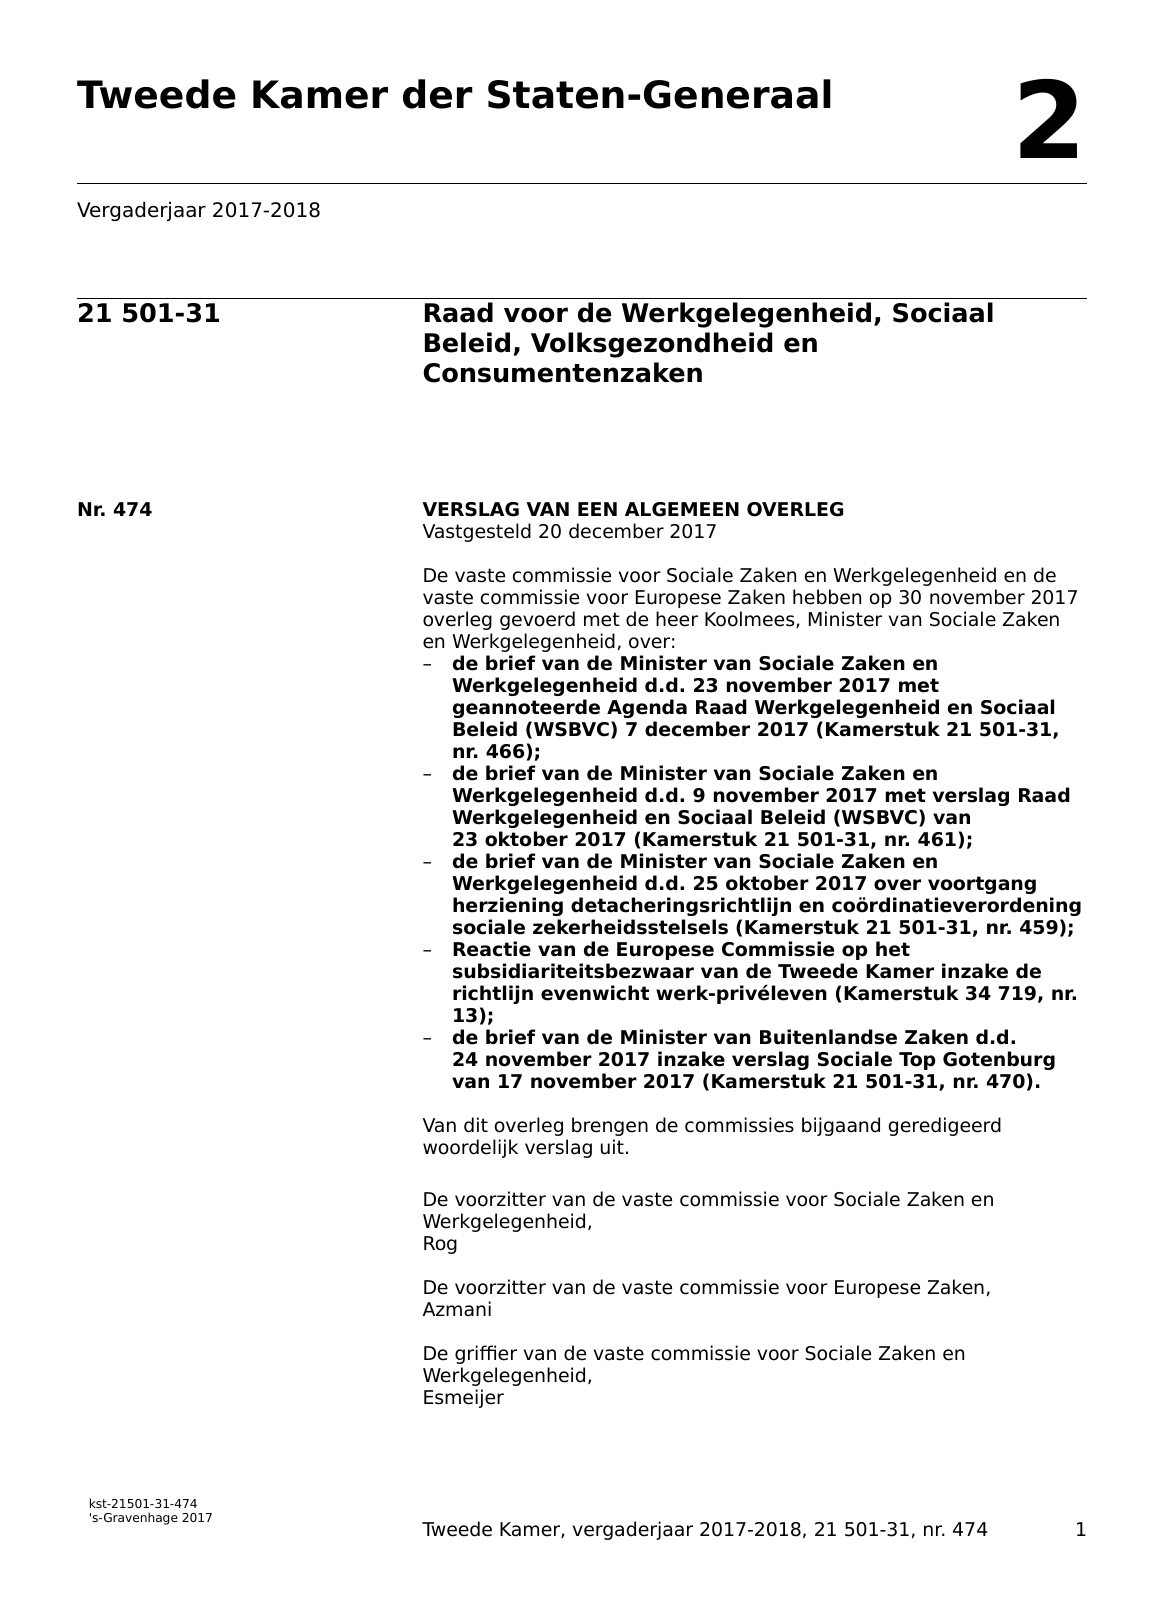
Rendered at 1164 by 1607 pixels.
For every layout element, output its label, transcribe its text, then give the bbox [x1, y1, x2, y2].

text Van dit overleg brengen de commissies bijgaand geredigeerd woordelijk verslag uit. [422, 1115, 1087, 1159]
text – de brief van de Minister van Sociale Zaken en Werkgelegenheid d.d. 9 november 2017 met verslag Raad Werkgelegenheid en Sociaal Beleid (WSBVC) van 23 oktober 2017 (Kamerstuk 21 501-31, nr. 461); [422, 763, 1087, 851]
text Vastgesteld 20 december 2017 [422, 521, 1087, 543]
text – Reactie van de Europese Commissie op het subsidiariteitsbezwaar van de Tweede Kamer inzake de richtlijn evenwicht werk-privéleven (Kamerstuk 34 719, nr. 13); [422, 939, 1087, 1027]
table_cell Vergaderjaar 2017-2018 [77, 184, 1087, 298]
text – de brief van de Minister van Sociale Zaken en Werkgelegenheid d.d. 23 november 2017 met geannoteerde Agenda Raad Werkgelegenheid en Sociaal Beleid (WSBVC) 7 december 2017 (Kamerstuk 21 501-31, nr. 466); [422, 653, 1087, 763]
table_header Tweede Kamer der Staten-Generaal [77, 59, 886, 183]
text – de brief van de Minister van Sociale Zaken en Werkgelegenheid d.d. 25 oktober 2017 over voortgang herziening detacheringsrichtlijn en coördinatieverordening sociale zekerheidsstelsels (Kamerstuk 21 501-31, nr. 459); [422, 851, 1087, 939]
subtitle Nr. 474 VERSLAG VAN EEN ALGEMEEN OVERLEG [77, 499, 1087, 521]
text De vaste commissie voor Sociale Zaken en Werkgelegenheid en de vaste commissie voor Europese Zaken hebben op 30 november 2017 overleg gevoerd met de heer Koolmees, Minister van Sociale Zaken en Werkgelegenheid, over: [422, 565, 1087, 653]
text De voorzitter van de vaste commissie voor Europese Zaken, Azmani [422, 1277, 1087, 1321]
text De voorzitter van de vaste commissie voor Sociale Zaken en Werkgelegenheid, Rog [422, 1189, 1087, 1255]
text – de brief van de Minister van Buitenlandse Zaken d.d. 24 november 2017 inzake verslag Sociale Top Gotenburg van 17 november 2017 (Kamerstuk 21 501-31, nr. 470). [422, 1027, 1087, 1093]
subtitle 21 501-31 Raad voor de Werkgelegenheid, Sociaal Beleid, Volksgezondheid en Consumentenzaken [77, 299, 1087, 388]
table_header 2 [886, 59, 1087, 183]
text kst-21501-31-474 [88, 1497, 323, 1511]
text 's-Gravenhage 2017 [88, 1511, 323, 1525]
text De griffier van de vaste commissie voor Sociale Zaken en Werkgelegenheid, Esmeijer [422, 1343, 1087, 1409]
